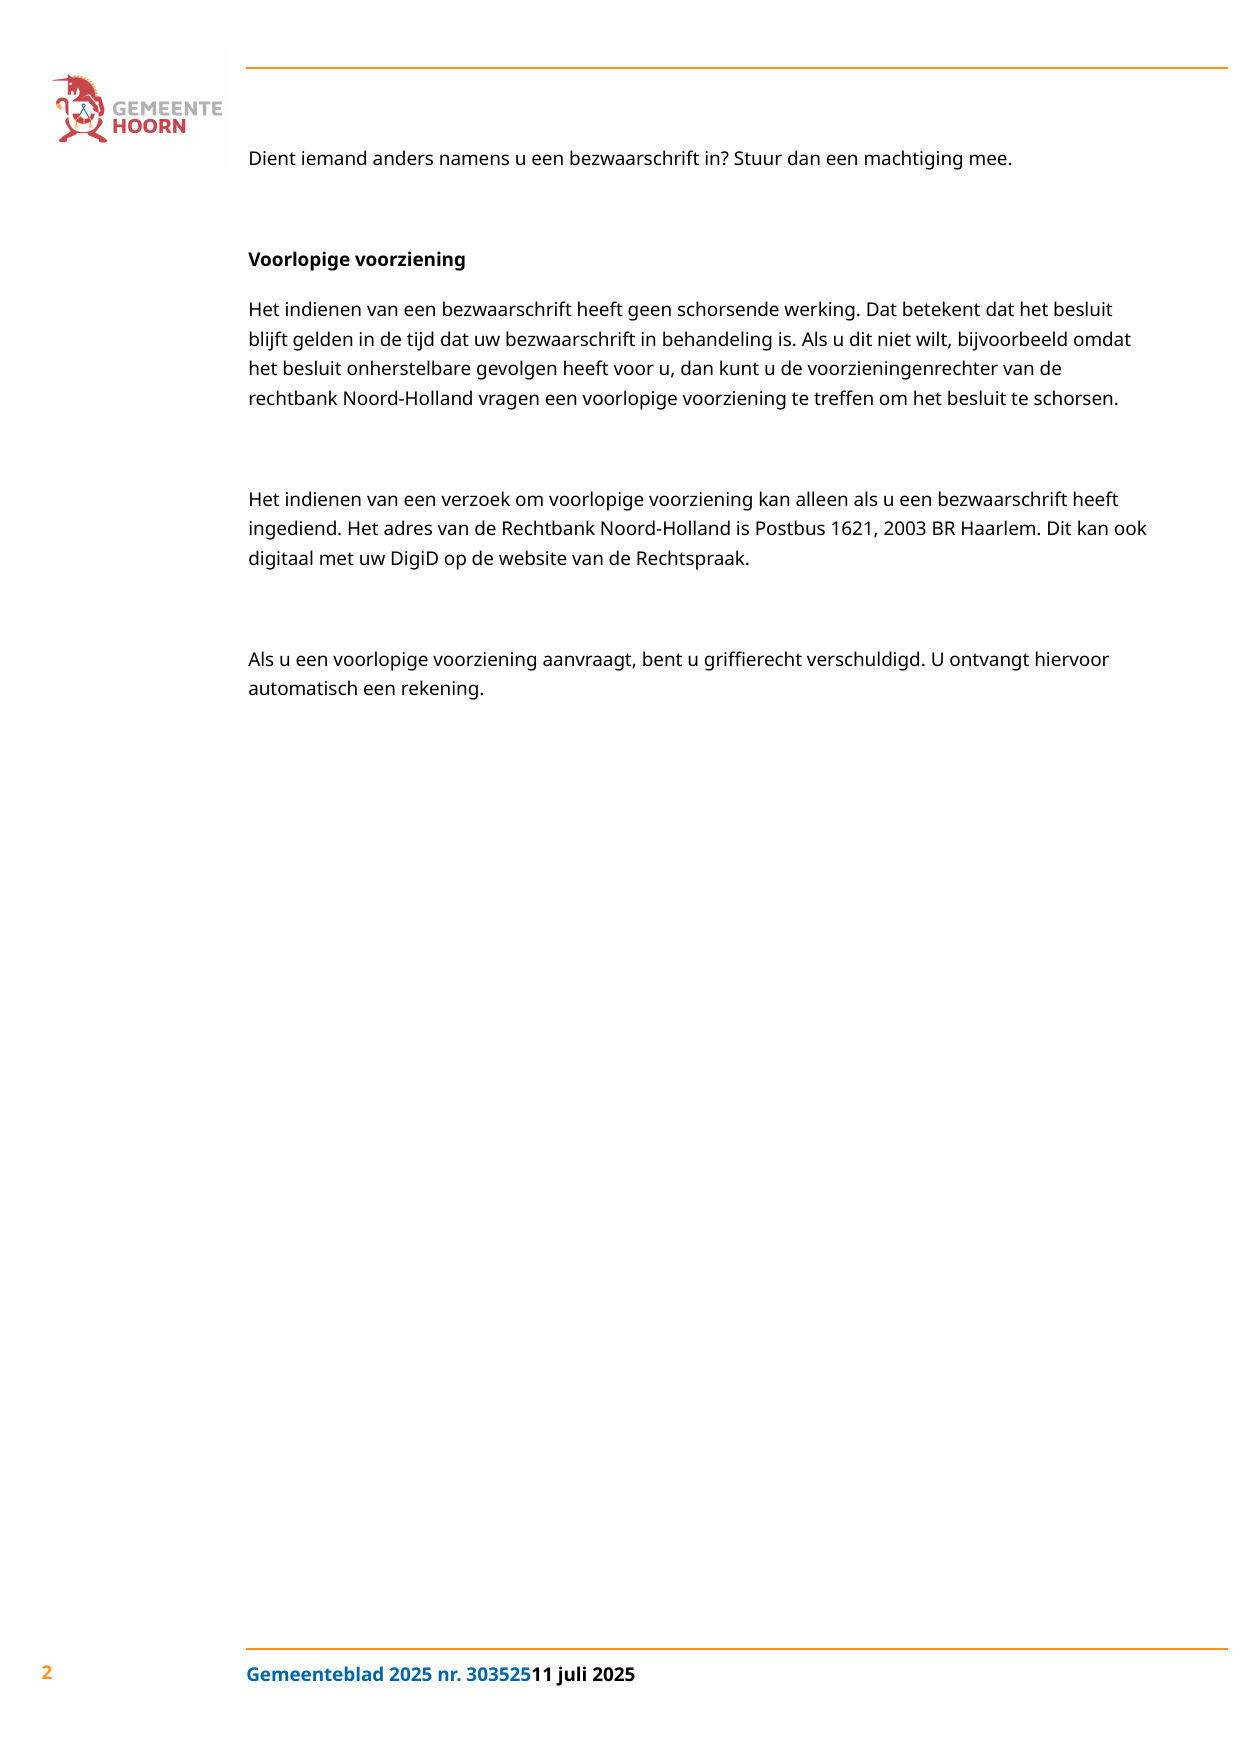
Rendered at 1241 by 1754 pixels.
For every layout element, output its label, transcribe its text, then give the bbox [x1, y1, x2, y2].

picture [41, 47, 231, 172]
text Als u een voorlopige voorziening aanvraagt, bent u griffierecht verschuldigd. U ontvangt hiervoor automatisch een rekening. [248, 646, 1152, 701]
text Voorlopige voorziening [248, 246, 1152, 272]
text Het indienen van een verzoek om voorlopige voorziening kan alleen als u een bezwaarschrift heeft ingediend. Het adres van de Rechtbank Noord-Holland is Postbus 1621, 2003 BR Haarlem. Dit kan ook digitaal met uw DigiD op de website van de Rechtspraak. [248, 486, 1152, 571]
text Dient iemand anders namens u een bezwaarschrift in? Stuur dan een machtiging mee. [248, 145, 1152, 171]
text Het indienen van een bezwaarschrift heeft geen schorsende werking. Dat betekent dat het besluit blijft gelden in de tijd dat uw bezwaarschrift in behandeling is. Als u dit niet wilt, bijvoorbeeld omdat het besluit onherstelbare gevolgen heeft voor u, dan kunt u de voorzieningenrechter van de rechtbank Noord-Holland vragen een voorlopige voorziening te treffen om het besluit te schorsen. [248, 296, 1152, 411]
